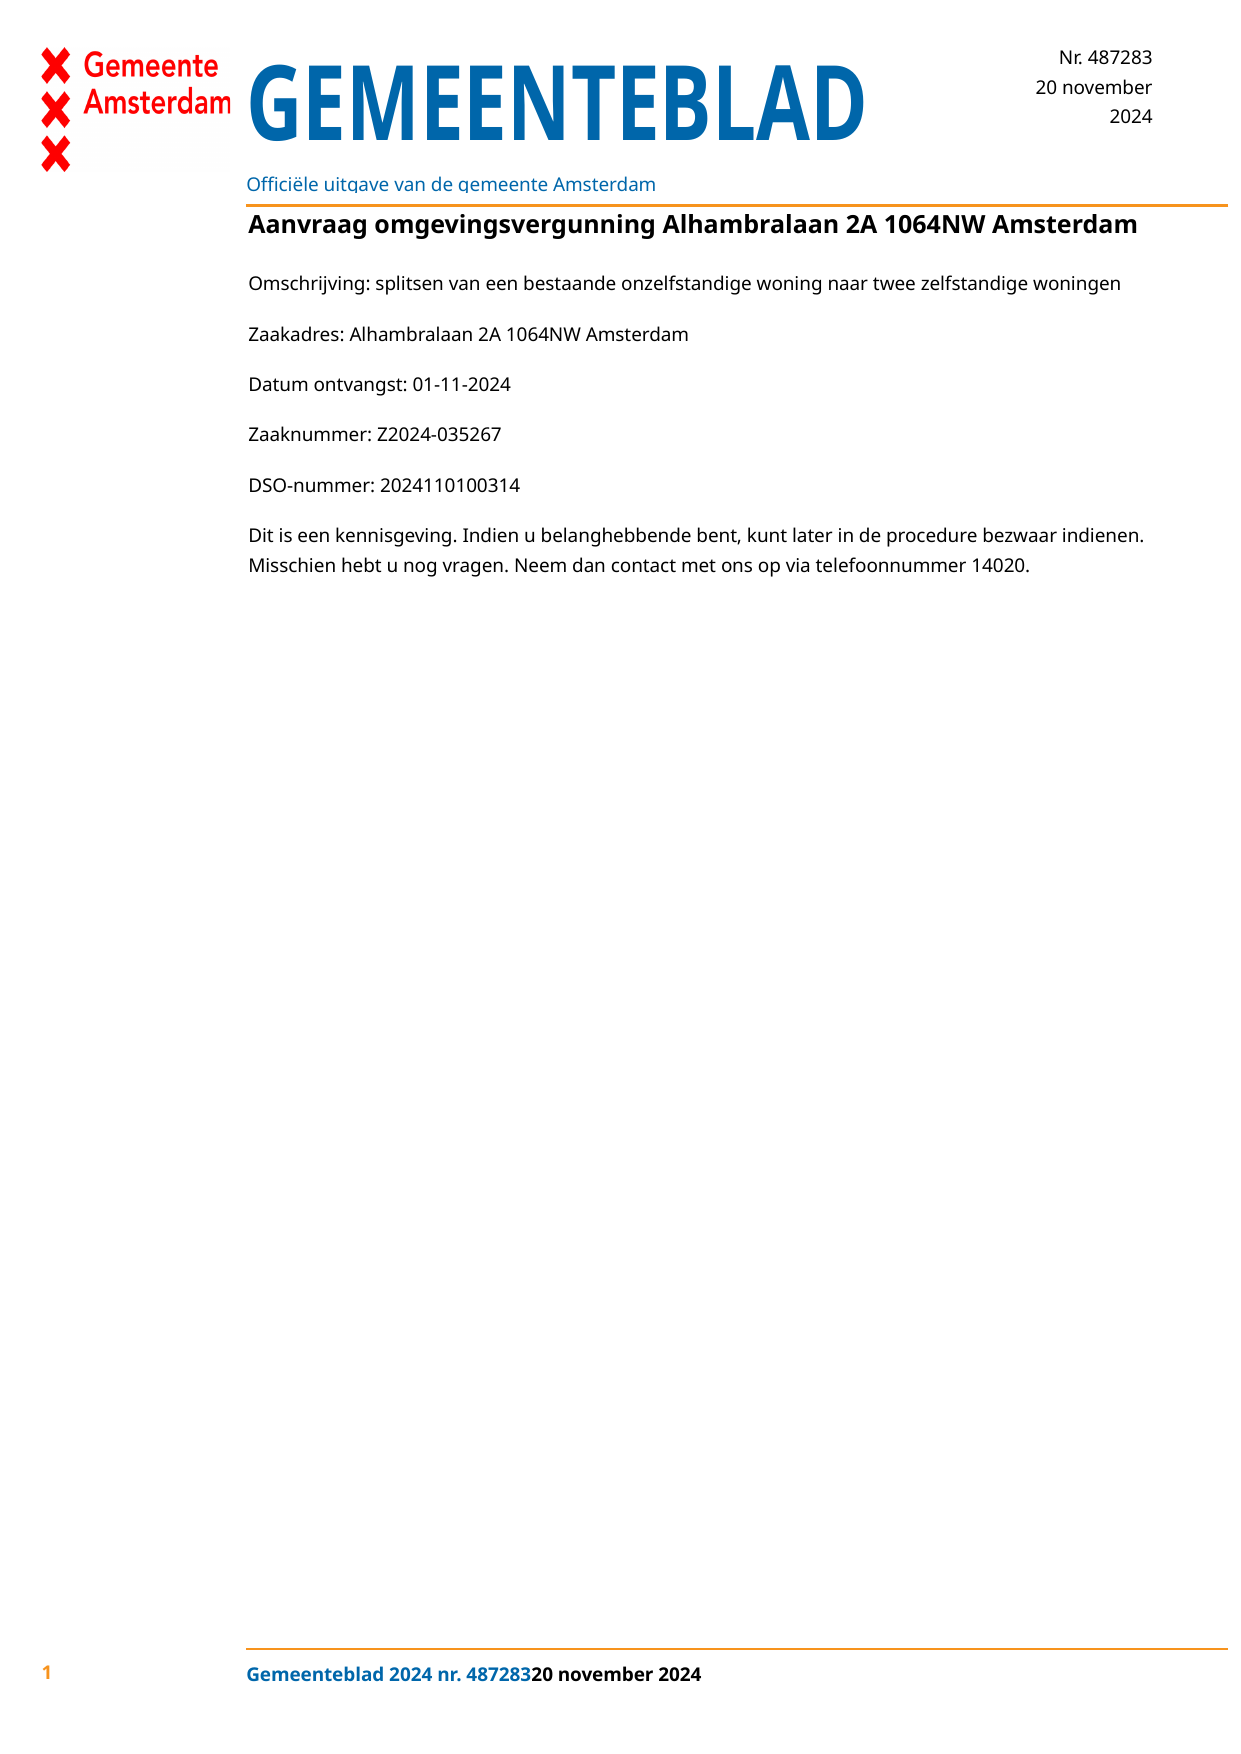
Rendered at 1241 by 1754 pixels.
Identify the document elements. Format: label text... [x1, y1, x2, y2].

text Aanvraag omgevingsvergunning Alhambralaan 2A 1064NW Amsterdam [248, 207, 1152, 241]
text Dit is een kennisgeving. Indien u belanghebbende bent, kunt later in de procedure bezwaar indienen. Misschien hebt u nog vragen. Neem dan contact met ons op via telefoonnummer 14020. [248, 522, 1152, 578]
text DSO-nummer: 2024110100314 [248, 472, 1152, 498]
text Zaaknummer: Z2024-035267 [248, 422, 1152, 447]
picture [41, 47, 231, 172]
text Zaakadres: Alhambralaan 2A 1064NW Amsterdam [248, 321, 1152, 346]
text Omschrijving: splitsen van een bestaande onzelfstandige woning naar twee zelfstandige woningen [248, 270, 1152, 296]
text Datum ontvangst: 01-11-2024 [248, 371, 1152, 397]
